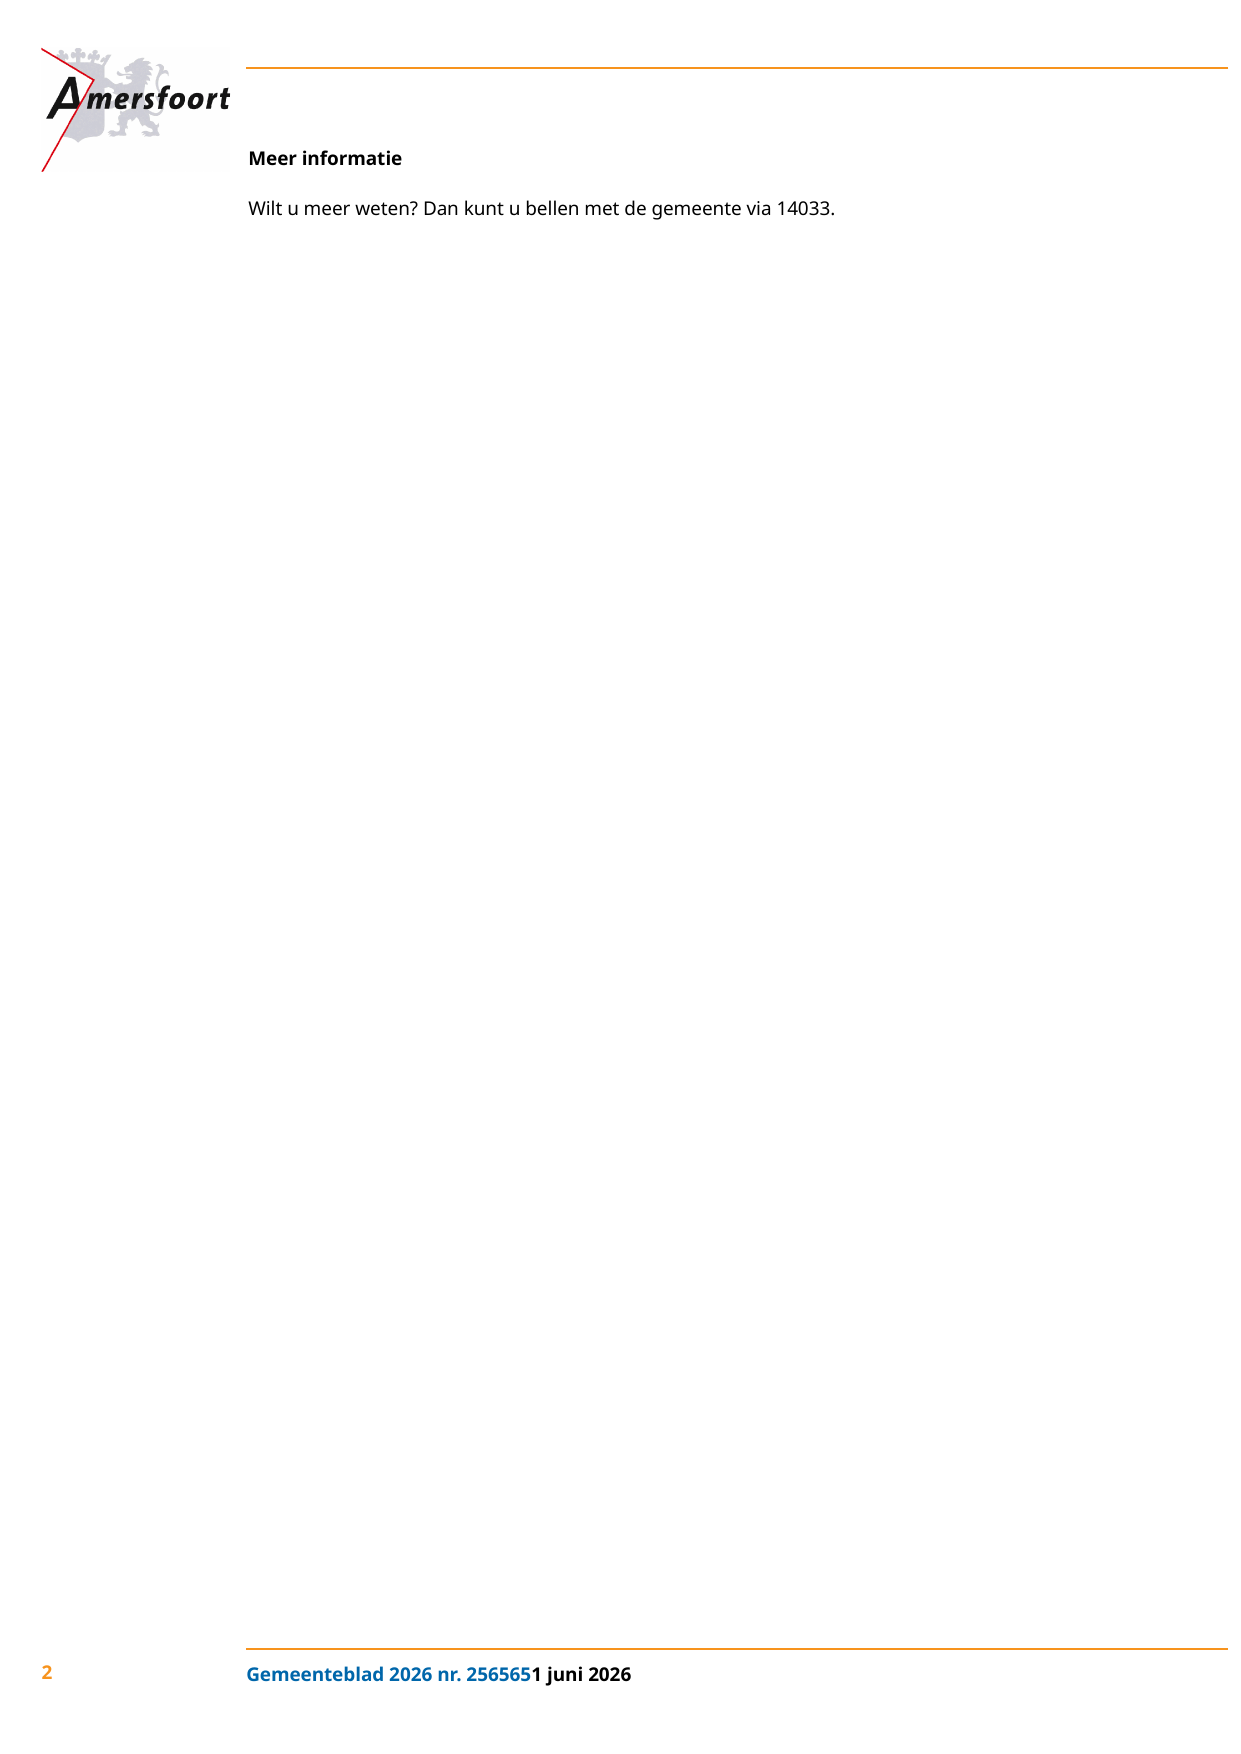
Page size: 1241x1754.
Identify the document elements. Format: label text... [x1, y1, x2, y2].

text Wilt u meer weten? Dan kunt u bellen met de gemeente via 14033. [248, 196, 1152, 221]
picture [41, 47, 231, 172]
text Meer informatie [248, 145, 1152, 171]
